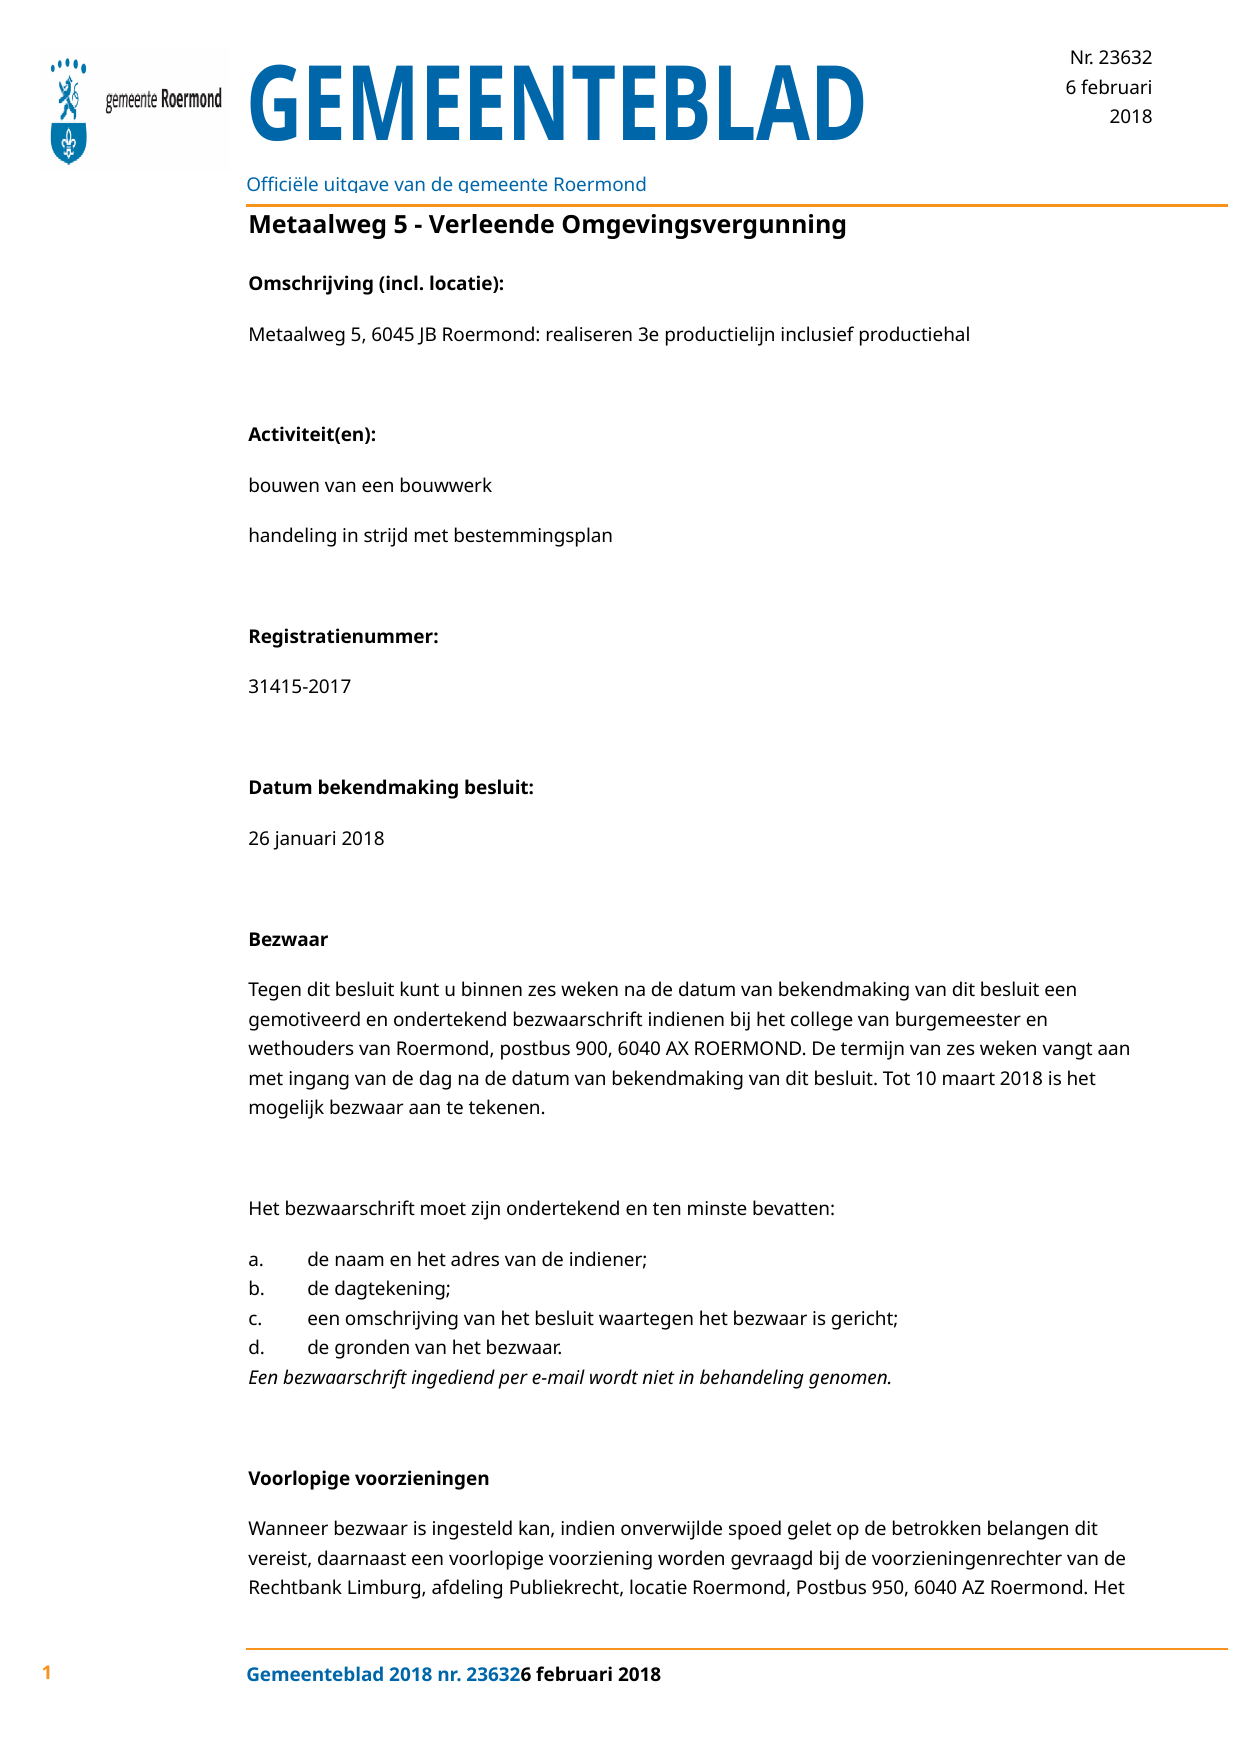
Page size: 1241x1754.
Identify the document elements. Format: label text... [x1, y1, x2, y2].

text Tegen dit besluit kunt u binnen zes weken na de datum van bekendmaking van dit besluit een gemotiveerd en ondertekend bezwaarschrift indienen bij het college van burgemeester en wethouders van Roermond, postbus 900, 6040 AX ROERMOND. De termijn van zes weken vangt aan met ingang van de dag na de datum van bekendmaking van dit besluit. Tot 10 maart 2018 is het mogelijk bezwaar aan te tekenen. [248, 976, 1152, 1120]
text Wanneer bezwaar is ingesteld kan, indien onverwijlde spoed gelet op de betrokken belangen dit vereist, daarnaast een voorlopige voorziening worden gevraagd bij de voorzieningenrechter van de Rechtbank Limburg, afdeling Publiekrecht, locatie Roermond, Postbus 950, 6040 AZ Roermond. Het [248, 1515, 1152, 1600]
text Omschrijving (incl. locatie): [248, 270, 1152, 296]
list de gronden van het bezwaar. [248, 1334, 1152, 1360]
list een omschrijving van het besluit waartegen het bezwaar is gericht; [248, 1305, 1152, 1331]
text 31415-2017 [248, 674, 1152, 699]
list de dagtekening; [248, 1275, 1152, 1301]
text 26 januari 2018 [248, 825, 1152, 851]
text Bezwaar [248, 926, 1152, 951]
text Metaalweg 5 - Verleende Omgevingsvergunning [248, 207, 1152, 241]
text handeling in strijd met bestemmingsplan [248, 522, 1152, 548]
text Het bezwaarschrift moet zijn ondertekend en ten minste bevatten: [248, 1195, 1152, 1221]
text Activiteit(en): [248, 422, 1152, 447]
text Voorlopige voorzieningen [248, 1465, 1152, 1491]
text bouwen van een bouwwerk [248, 472, 1152, 498]
list de naam en het adres van de indiener; [248, 1246, 1152, 1271]
text Een bezwaarschrift ingediend per e-mail wordt niet in behandeling genomen. [248, 1364, 1152, 1390]
picture [41, 47, 231, 172]
text Registratienummer: [248, 623, 1152, 649]
text Metaalweg 5, 6045 JB Roermond: realiseren 3e productielijn inclusief productiehal [248, 321, 1152, 346]
text Datum bekendmaking besluit: [248, 774, 1152, 800]
